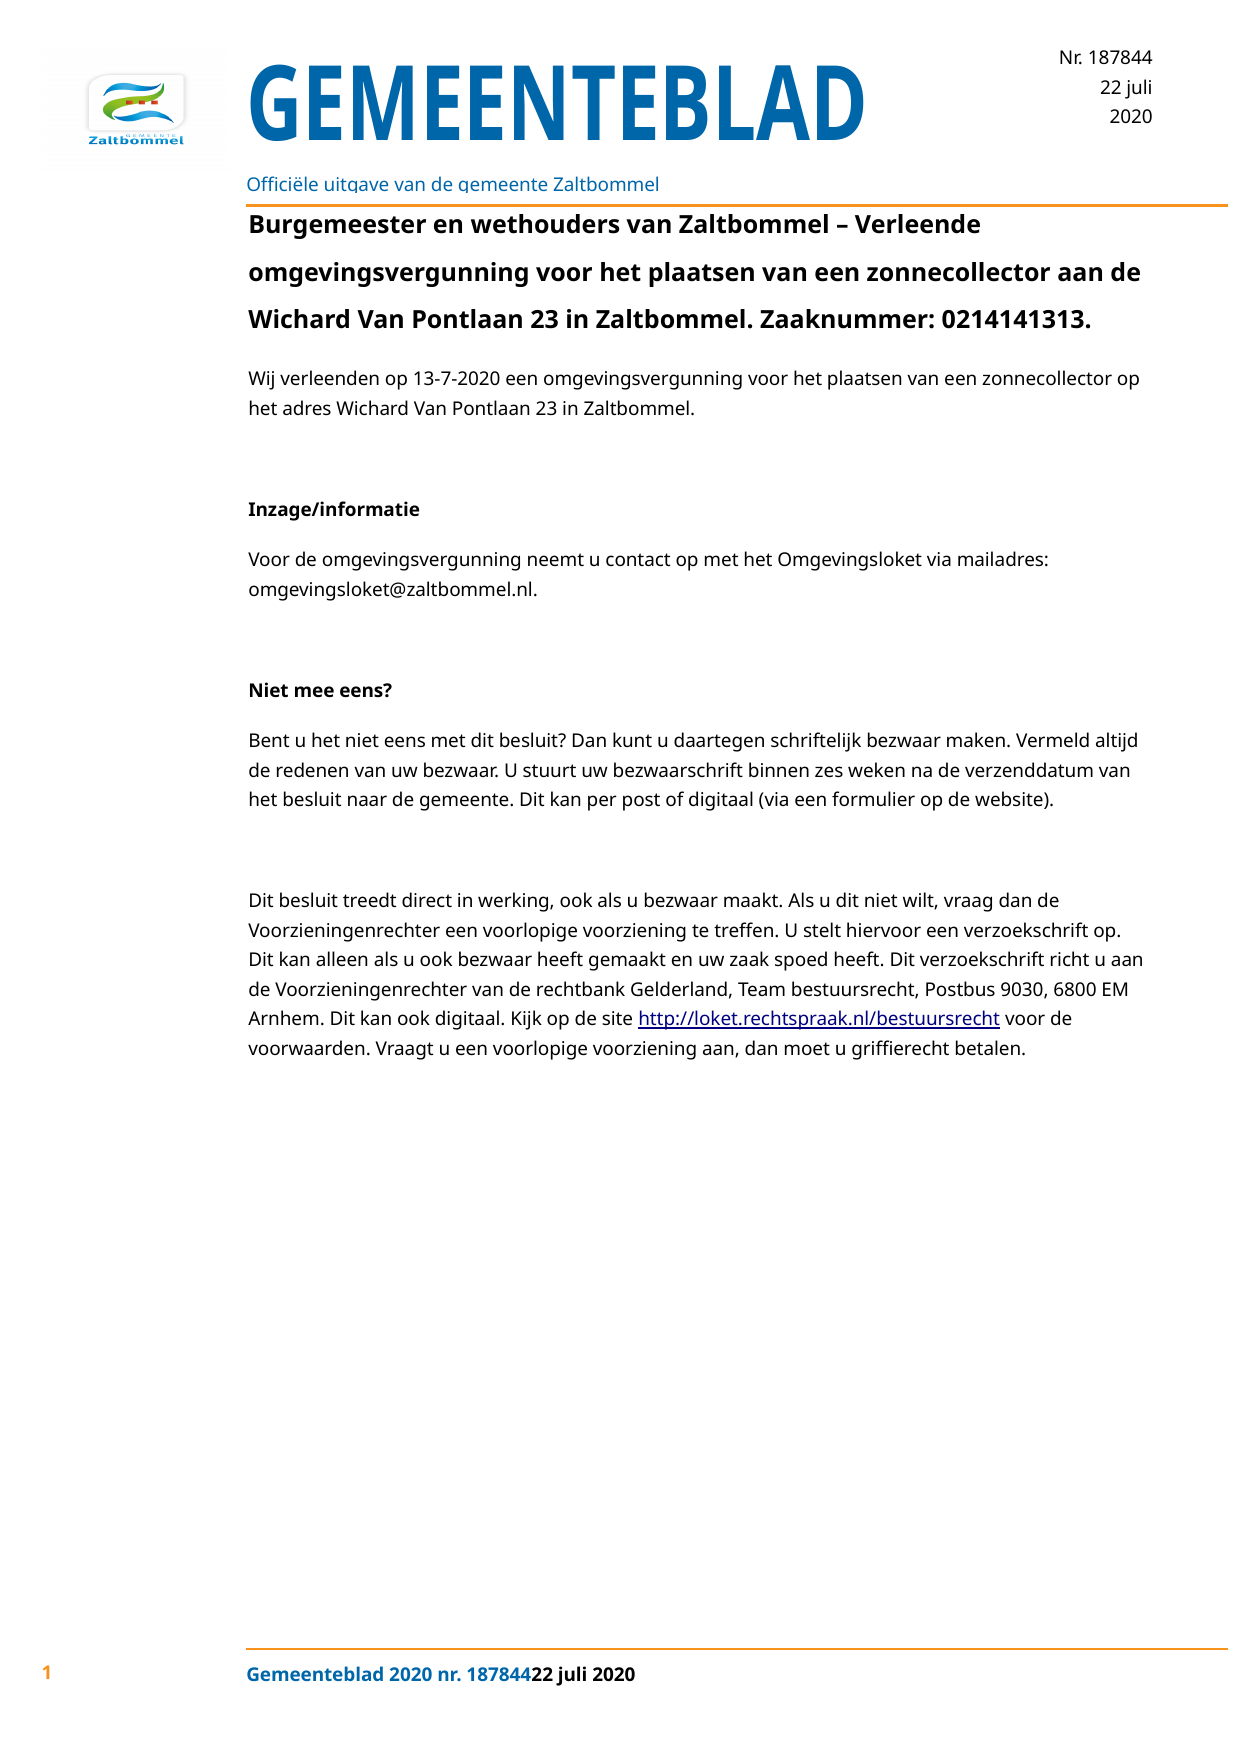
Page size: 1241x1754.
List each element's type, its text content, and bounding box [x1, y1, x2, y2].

text Voor de omgevingsvergunning neemt u contact op met het Omgevingsloket via mailadres: omgevingsloket@zaltbommel.nl. [248, 546, 1152, 602]
text Inzage/informatie [248, 496, 1152, 522]
text Bent u het niet eens met dit besluit? Dan kunt u daartegen schriftelijk bezwaar maken. Vermeld altijd de redenen van uw bezwaar. U stuurt uw bezwaarschrift binnen zes weken na de verzenddatum van het besluit naar de gemeente. Dit kan per post of digitaal (via een formulier op de website). [248, 727, 1152, 812]
picture [41, 47, 231, 172]
text Wij verleenden op 13-7-2020 een omgevingsvergunning voor het plaatsen van een zonnecollector op het adres Wichard Van Pontlaan 23 in Zaltbommel. [248, 366, 1152, 421]
text Niet mee eens? [248, 677, 1152, 702]
text Dit besluit treedt direct in werking, ook als u bezwaar maakt. Als u dit niet wilt, vraag dan de Voorzieningenrechter een voorlopige voorziening te treffen. U stelt hiervoor een verzoekschrift op. Dit kan alleen als u ook bezwaar heeft gemaakt en uw zaak spoed heeft. Dit verzoekschrift richt u aan de Voorzieningenrechter van de rechtbank Gelderland, Team bestuursrecht, Postbus 9030, 6800 EM Arnhem. Dit kan ook digitaal. Kijk op de site http://loket.rechtspraak.nl/bestuursrecht voor de voorwaarden. Vraagt u een voorlopige voorziening aan, dan moet u griffierecht betalen. [248, 887, 1152, 1061]
text Burgemeester en wethouders van Zaltbommel – Verleende omgevingsvergunning voor het plaatsen van een zonnecollector aan de Wichard Van Pontlaan 23 in Zaltbommel. Zaaknummer: 0214141313. [248, 207, 1152, 336]
